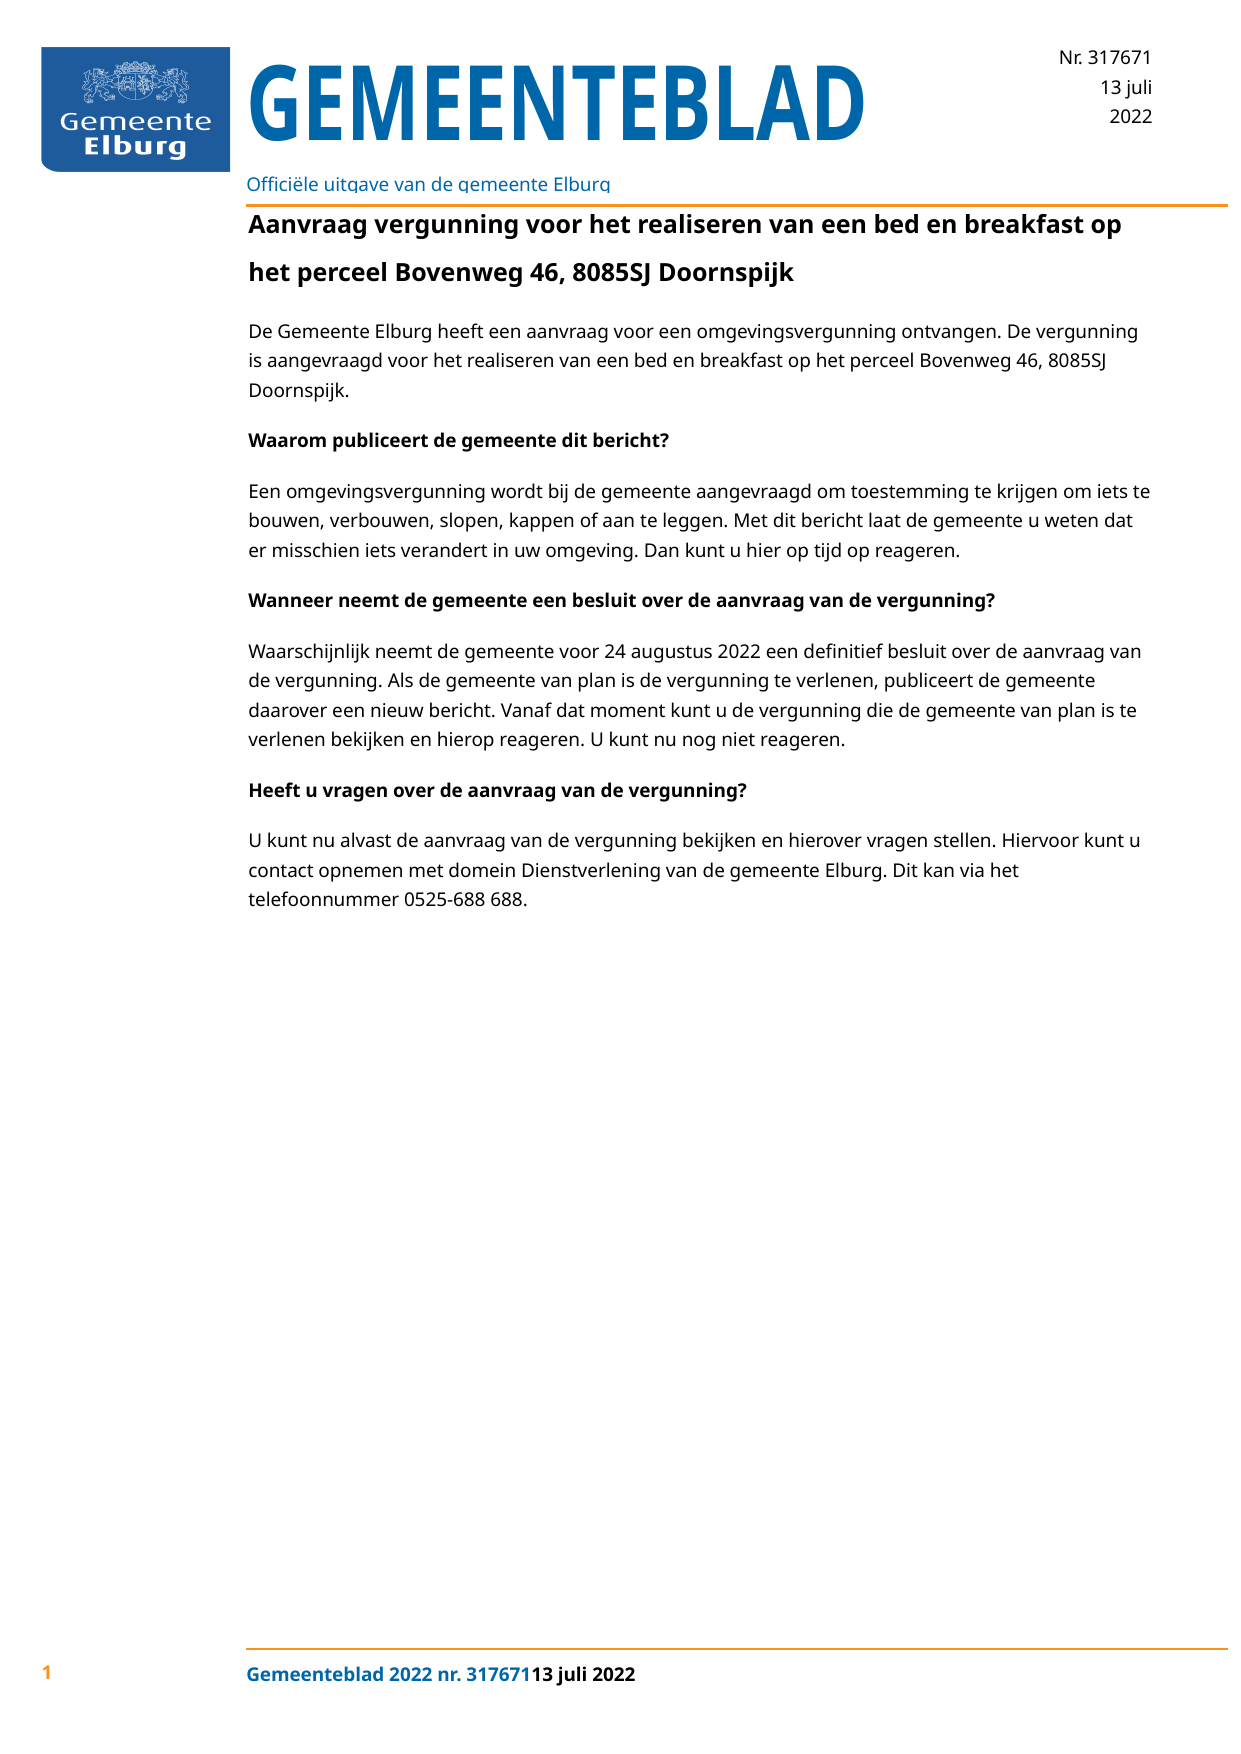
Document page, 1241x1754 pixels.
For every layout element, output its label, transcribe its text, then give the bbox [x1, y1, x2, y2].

text Aanvraag vergunning voor het realiseren van een bed en breakfast op het perceel Bovenweg 46, 8085SJ Doornspijk [248, 207, 1152, 288]
text Waarschijnlijk neemt de gemeente voor 24 augustus 2022 een definitief besluit over de aanvraag van de vergunning. Als de gemeente van plan is de vergunning te verlenen, publiceert de gemeente daarover een nieuw bericht. Vanaf dat moment kunt u de vergunning die de gemeente van plan is te verlenen bekijken en hierop reageren. U kunt nu nog niet reageren. [248, 638, 1152, 752]
text U kunt nu alvast de aanvraag van de vergunning bekijken en hierover vragen stellen. Hiervoor kunt u contact opnemen met domein Dienstverlening van de gemeente Elburg. Dit kan via het telefoonnummer 0525-688 688. [248, 827, 1152, 912]
text De Gemeente Elburg heeft een aanvraag voor een omgevingsvergunning ontvangen. De vergunning is aangevraagd voor het realiseren van een bed en breakfast op het perceel Bovenweg 46, 8085SJ Doornspijk. [248, 318, 1152, 403]
text Heeft u vragen over de aanvraag van de vergunning? [248, 777, 1152, 803]
picture [41, 47, 231, 172]
text Een omgevingsvergunning wordt bij de gemeente aangevraagd om toestemming te krijgen om iets te bouwen, verbouwen, slopen, kappen of aan te leggen. Met dit bericht laat de gemeente u weten dat er misschien iets verandert in uw omgeving. Dan kunt u hier op tijd op reageren. [248, 478, 1152, 563]
text Waarom publiceert de gemeente dit bericht? [248, 427, 1152, 453]
text Wanneer neemt de gemeente een besluit over de aanvraag van de vergunning? [248, 587, 1152, 613]
